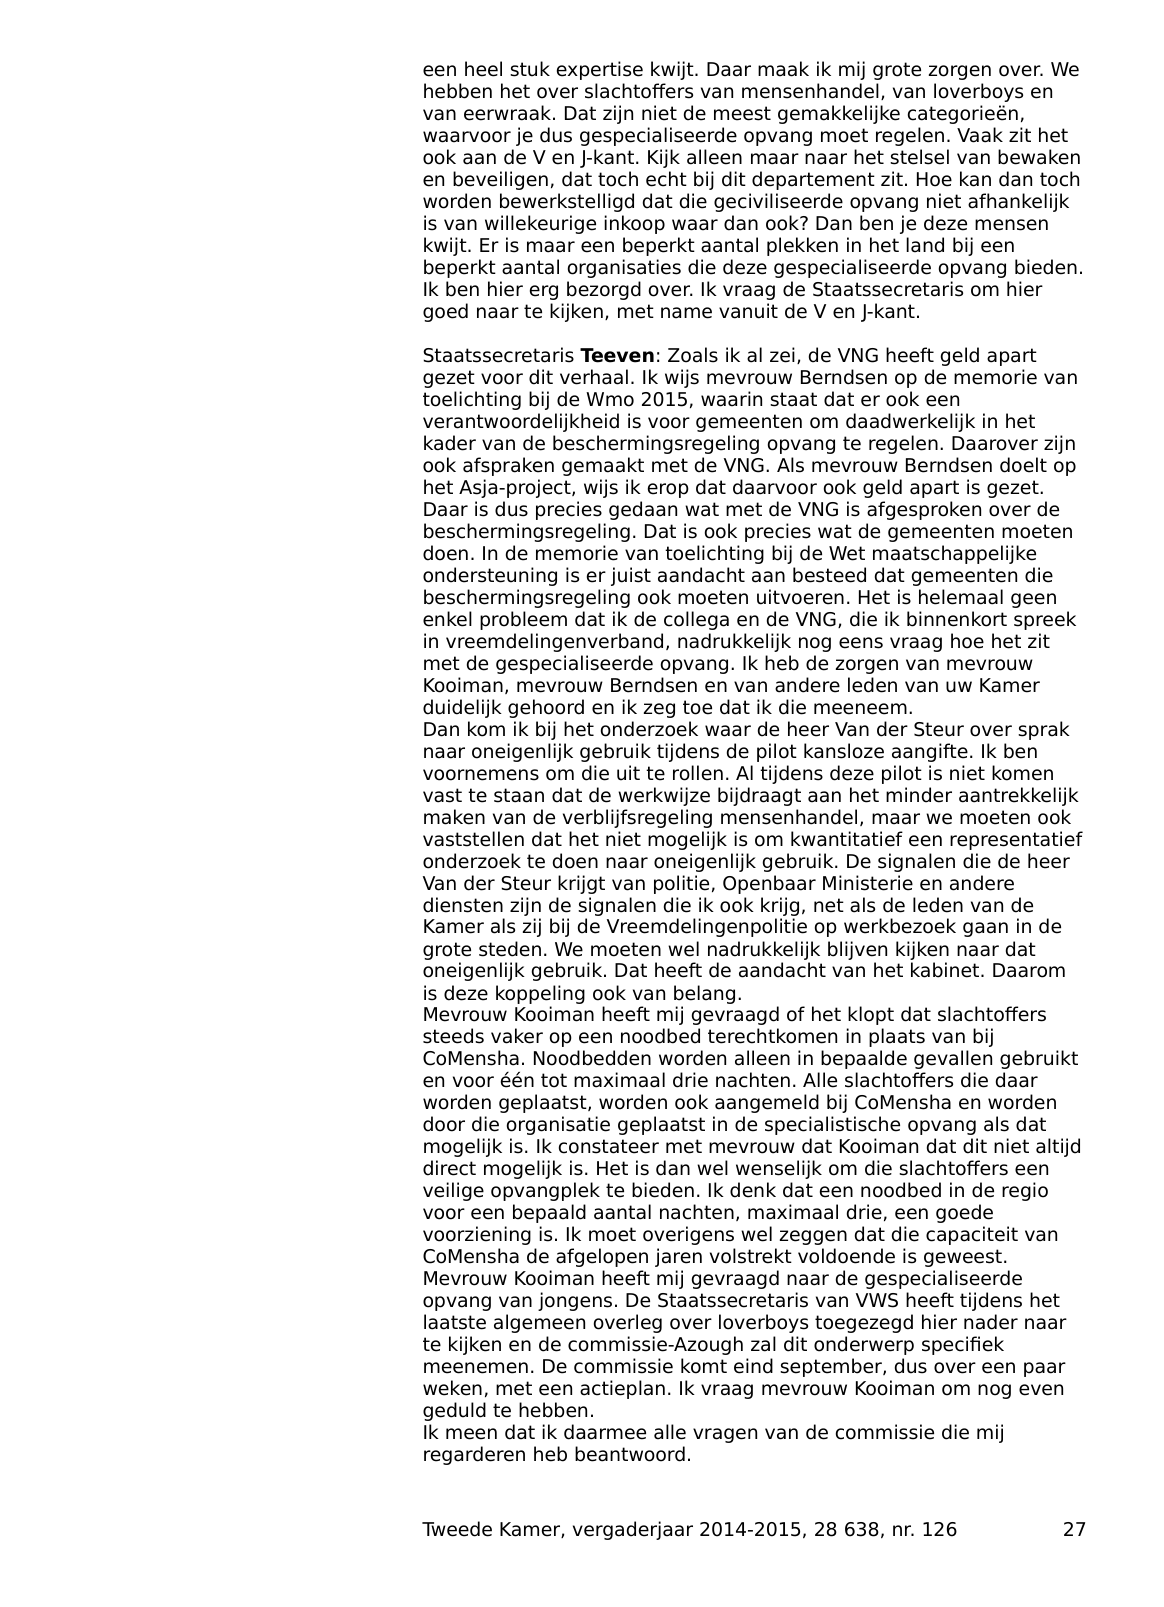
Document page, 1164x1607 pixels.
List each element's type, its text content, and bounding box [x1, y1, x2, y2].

text Staatssecretaris Teeven: Zoals ik al zei, de VNG heeft geld apart gezet voor dit verhaal. Ik wijs mevrouw Berndsen op de memorie van toelichting bij de Wmo 2015, waarin staat dat er ook een verantwoordelijkheid is voor gemeenten om daadwerkelijk in het kader van de beschermingsregeling opvang te regelen. Daarover zijn ook afspraken gemaakt met de VNG. Als mevrouw Berndsen doelt op het Asja-project, wijs ik erop dat daarvoor ook geld apart is gezet. Daar is dus precies gedaan wat met de VNG is afgesproken over de beschermingsregeling. Dat is ook precies wat de gemeenten moeten doen. In de memorie van toelichting bij de Wet maatschappelijke ondersteuning is er juist aandacht aan besteed dat gemeenten die beschermingsregeling ook moeten uitvoeren. Het is helemaal geen enkel probleem dat ik de collega en de VNG, die ik binnenkort spreek in vreemdelingenverband, nadrukkelijk nog eens vraag hoe het zit met de gespecialiseerde opvang. Ik heb de zorgen van mevrouw Kooiman, mevrouw Berndsen en van andere leden van uw Kamer duidelijk gehoord en ik zeg toe dat ik die meeneem. [422, 345, 1087, 719]
text Ik meen dat ik daarmee alle vragen van de commissie die mij regarderen heb beantwoord. [422, 1422, 1087, 1466]
text een heel stuk expertise kwijt. Daar maak ik mij grote zorgen over. We hebben het over slachtoffers van mensenhandel, van loverboys en van eerwraak. Dat zijn niet de meest gemakkelijke categorieën, waarvoor je dus gespecialiseerde opvang moet regelen. Vaak zit het ook aan de V en J-kant. Kijk alleen maar naar het stelsel van bewaken en beveiligen, dat toch echt bij dit departement zit. Hoe kan dan toch worden bewerkstelligd dat die geciviliseerde opvang niet afhankelijk is van willekeurige inkoop waar dan ook? Dan ben je deze mensen kwijt. Er is maar een beperkt aantal plekken in het land bij een beperkt aantal organisaties die deze gespecialiseerde opvang bieden. Ik ben hier erg bezorgd over. Ik vraag de Staatssecretaris om hier goed naar te kijken, met name vanuit de V en J-kant. [422, 59, 1087, 323]
text Dan kom ik bij het onderzoek waar de heer Van der Steur over sprak naar oneigenlijk gebruik tijdens de pilot kansloze aangifte. Ik ben voornemens om die uit te rollen. Al tijdens deze pilot is niet komen vast te staan dat de werkwijze bijdraagt aan het minder aantrekkelijk maken van de verblijfsregeling mensenhandel, maar we moeten ook vaststellen dat het niet mogelijk is om kwantitatief een representatief onderzoek te doen naar oneigenlijk gebruik. De signalen die de heer Van der Steur krijgt van politie, Openbaar Ministerie en andere diensten zijn de signalen die ik ook krijg, net als de leden van de Kamer als zij bij de Vreemdelingenpolitie op werkbezoek gaan in de grote steden. We moeten wel nadrukkelijk blijven kijken naar dat oneigenlijk gebruik. Dat heeft de aandacht van het kabinet. Daarom is deze koppeling ook van belang. [422, 719, 1087, 1004]
text Mevrouw Kooiman heeft mij gevraagd naar de gespecialiseerde opvang van jongens. De Staatssecretaris van VWS heeft tijdens het laatste algemeen overleg over loverboys toegezegd hier nader naar te kijken en de commissie-Azough zal dit onderwerp specifiek meenemen. De commissie komt eind september, dus over een paar weken, met een actieplan. Ik vraag mevrouw Kooiman om nog even geduld te hebben. [422, 1268, 1087, 1422]
text Mevrouw Kooiman heeft mij gevraagd of het klopt dat slachtoffers steeds vaker op een noodbed terechtkomen in plaats van bij CoMensha. Noodbedden worden alleen in bepaalde gevallen gebruikt en voor één tot maximaal drie nachten. Alle slachtoffers die daar worden geplaatst, worden ook aangemeld bij CoMensha en worden door die organisatie geplaatst in de specialistische opvang als dat mogelijk is. Ik constateer met mevrouw dat Kooiman dat dit niet altijd direct mogelijk is. Het is dan wel wenselijk om die slachtoffers een veilige opvangplek te bieden. Ik denk dat een noodbed in de regio voor een bepaald aantal nachten, maximaal drie, een goede voorziening is. Ik moet overigens wel zeggen dat die capaciteit van CoMensha de afgelopen jaren volstrekt voldoende is geweest. [422, 1004, 1087, 1268]
